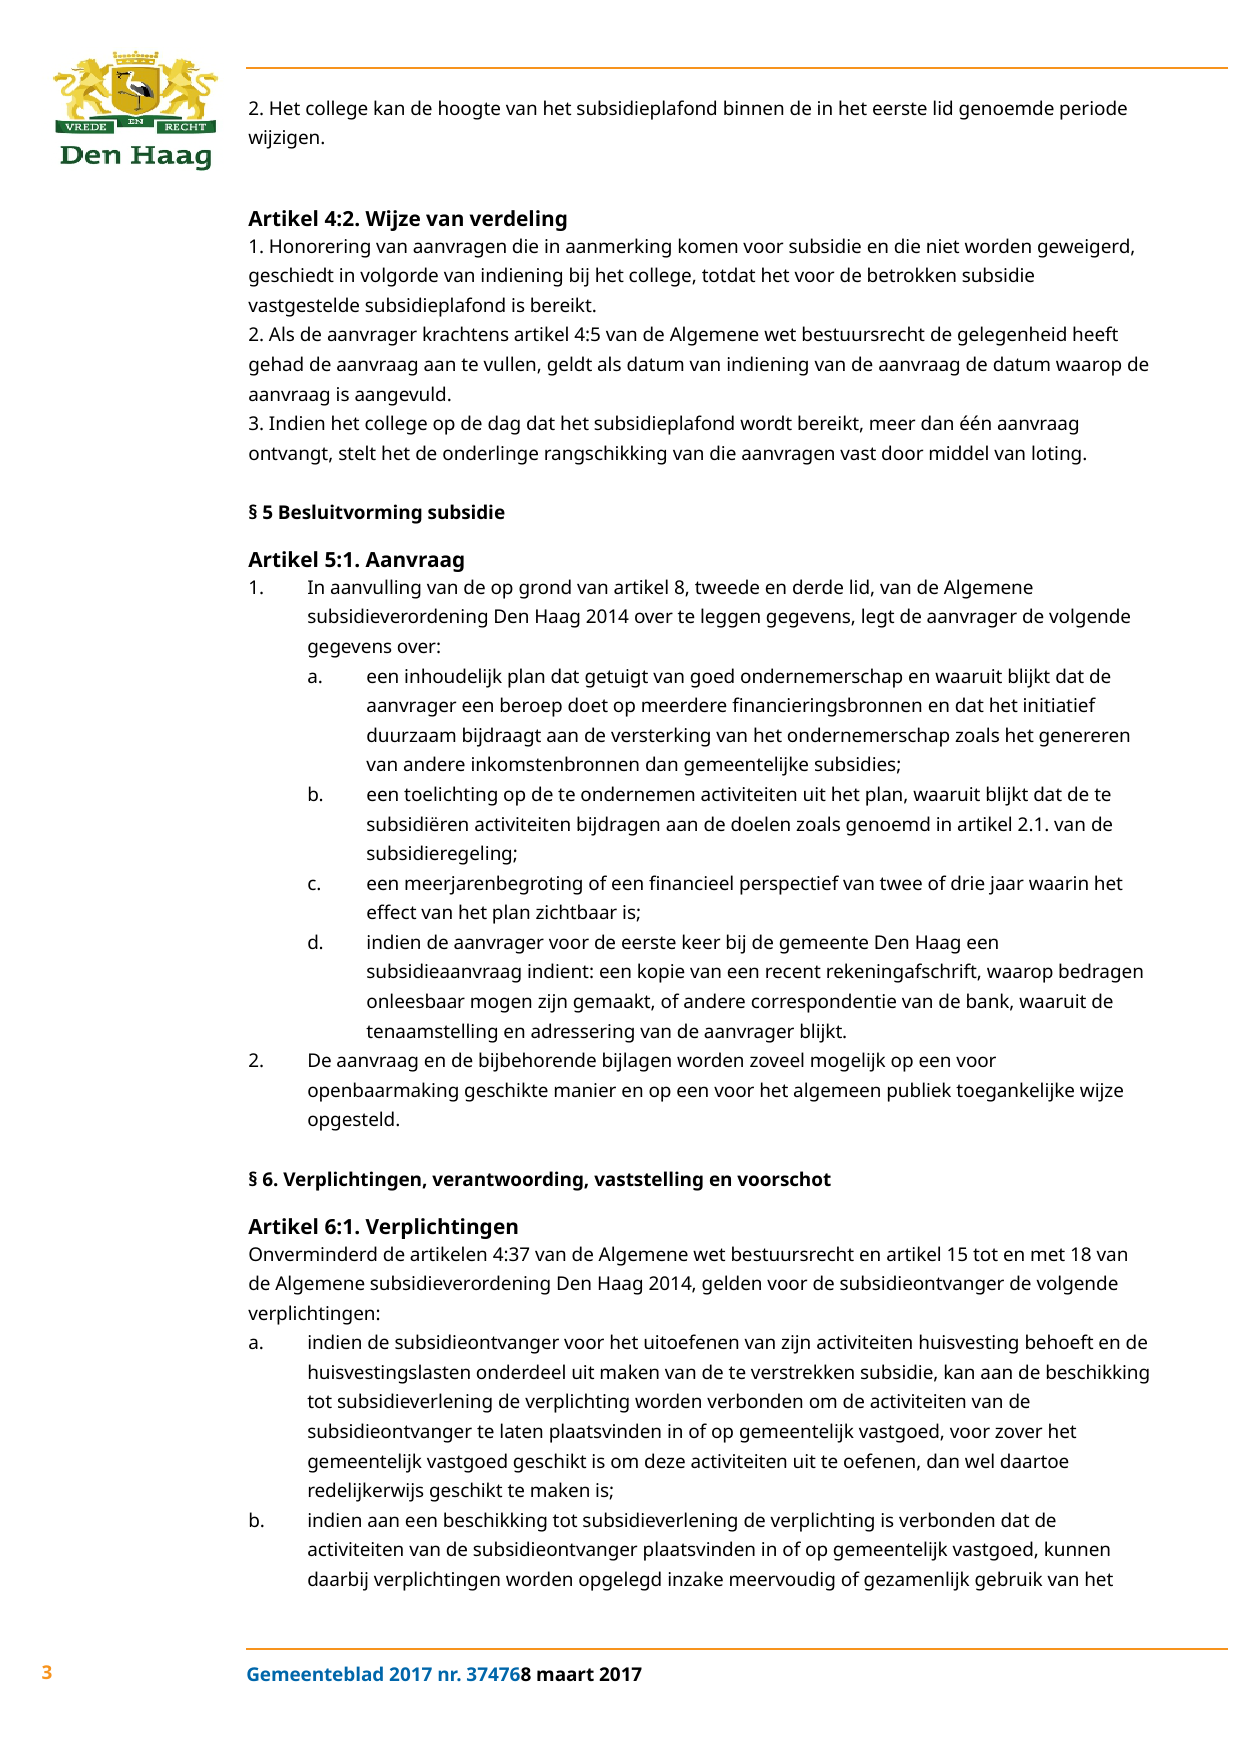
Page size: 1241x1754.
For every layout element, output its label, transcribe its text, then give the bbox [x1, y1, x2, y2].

list indien de aanvrager voor de eerste keer bij de gemeente Den Haag een subsidieaanvraag indient: een kopie van een recent rekeningafschrift, waarop bedragen onleesbaar mogen zijn gemaakt, of andere correspondentie van de bank, waaruit de tenaamstelling en adressering van de aanvrager blijkt. [307, 929, 1152, 1043]
list een toelichting op de te ondernemen activiteiten uit het plan, waaruit blijkt dat de te subsidiëren activiteiten bijdragen aan de doelen zoals genoemd in artikel 2.1. van de subsidieregeling; [307, 781, 1152, 866]
list indien aan een beschikking tot subsidieverlening de verplichting is verbonden dat de activiteiten van de subsidieontvanger plaatsvinden in of op gemeentelijk vastgoed, kunnen daarbij verplichtingen worden opgelegd inzake meervoudig of gezamenlijk gebruik van het [248, 1507, 1152, 1592]
text Artikel 4:2. Wijze van verdeling [248, 204, 1152, 233]
list De aanvraag en de bijbehorende bijlagen worden zoveel mogelijk op een voor openbaarmaking geschikte manier en op een voor het algemeen publiek toegankelijke wijze opgesteld. [248, 1047, 1152, 1132]
text Onverminderd de artikelen 4:37 van de Algemene wet bestuursrecht en artikel 15 tot en met 18 van de Algemene subsidieverordening Den Haag 2014, gelden voor de subsidieontvanger de volgende verplichtingen: [248, 1241, 1152, 1326]
text 1. Honorering van aanvragen die in aanmerking komen voor subsidie en die niet worden geweigerd, geschiedt in volgorde van indiening bij het college, totdat het voor de betrokken subsidie vastgestelde subsidieplafond is bereikt. [248, 233, 1152, 318]
list een inhoudelijk plan dat getuigt van goed ondernemerschap en waaruit blijkt dat de aanvrager een beroep doet op meerdere financieringsbronnen en dat het initiatief duurzaam bijdraagt aan de versterking van het ondernemerschap zoals het genereren van andere inkomstenbronnen dan gemeentelijke subsidies; [307, 663, 1152, 777]
text § 6. Verplichtingen, verantwoording, vaststelling en voorschot [248, 1166, 1152, 1191]
list indien de subsidieontvanger voor het uitoefenen van zijn activiteiten huisvesting behoeft en de huisvestingslasten onderdeel uit maken van de te verstrekken subsidie, kan aan de beschikking tot subsidieverlening de verplichting worden verbonden om de activiteiten van de subsidieontvanger te laten plaatsvinden in of op gemeentelijk vastgoed, voor zover het gemeentelijk vastgoed geschikt is om deze activiteiten uit te oefenen, dan wel daartoe redelijkerwijs geschikt te maken is; [248, 1329, 1152, 1503]
text Artikel 6:1. Verplichtingen [248, 1212, 1152, 1241]
text 2. Het college kan de hoogte van het subsidieplafond binnen de in het eerste lid genoemde periode wijzigen. [248, 95, 1152, 150]
text § 5 Besluitvorming subsidie [248, 499, 1152, 525]
list In aanvulling van de op grond van artikel 8, tweede en derde lid, van de Algemene subsidieverordening Den Haag 2014 over te leggen gegevens, legt de aanvrager de volgende gegevens over: [248, 574, 1152, 659]
text 2. Als de aanvrager krachtens artikel 4:5 van de Algemene wet bestuursrecht de gelegenheid heeft gehad de aanvraag aan te vullen, geldt als datum van indiening van de aanvraag de datum waarop de aanvraag is aangevuld. [248, 322, 1152, 406]
text 3. Indien het college op de dag dat het subsidieplafond wordt bereikt, meer dan één aanvraag ontvangt, stelt het de onderlinge rangschikking van die aanvragen vast door middel van loting. [248, 410, 1152, 466]
picture [41, 47, 231, 172]
list een meerjarenbegroting of een financieel perspectief van twee of drie jaar waarin het effect van het plan zichtbaar is; [307, 870, 1152, 925]
text Artikel 5:1. Aanvraag [248, 546, 1152, 574]
